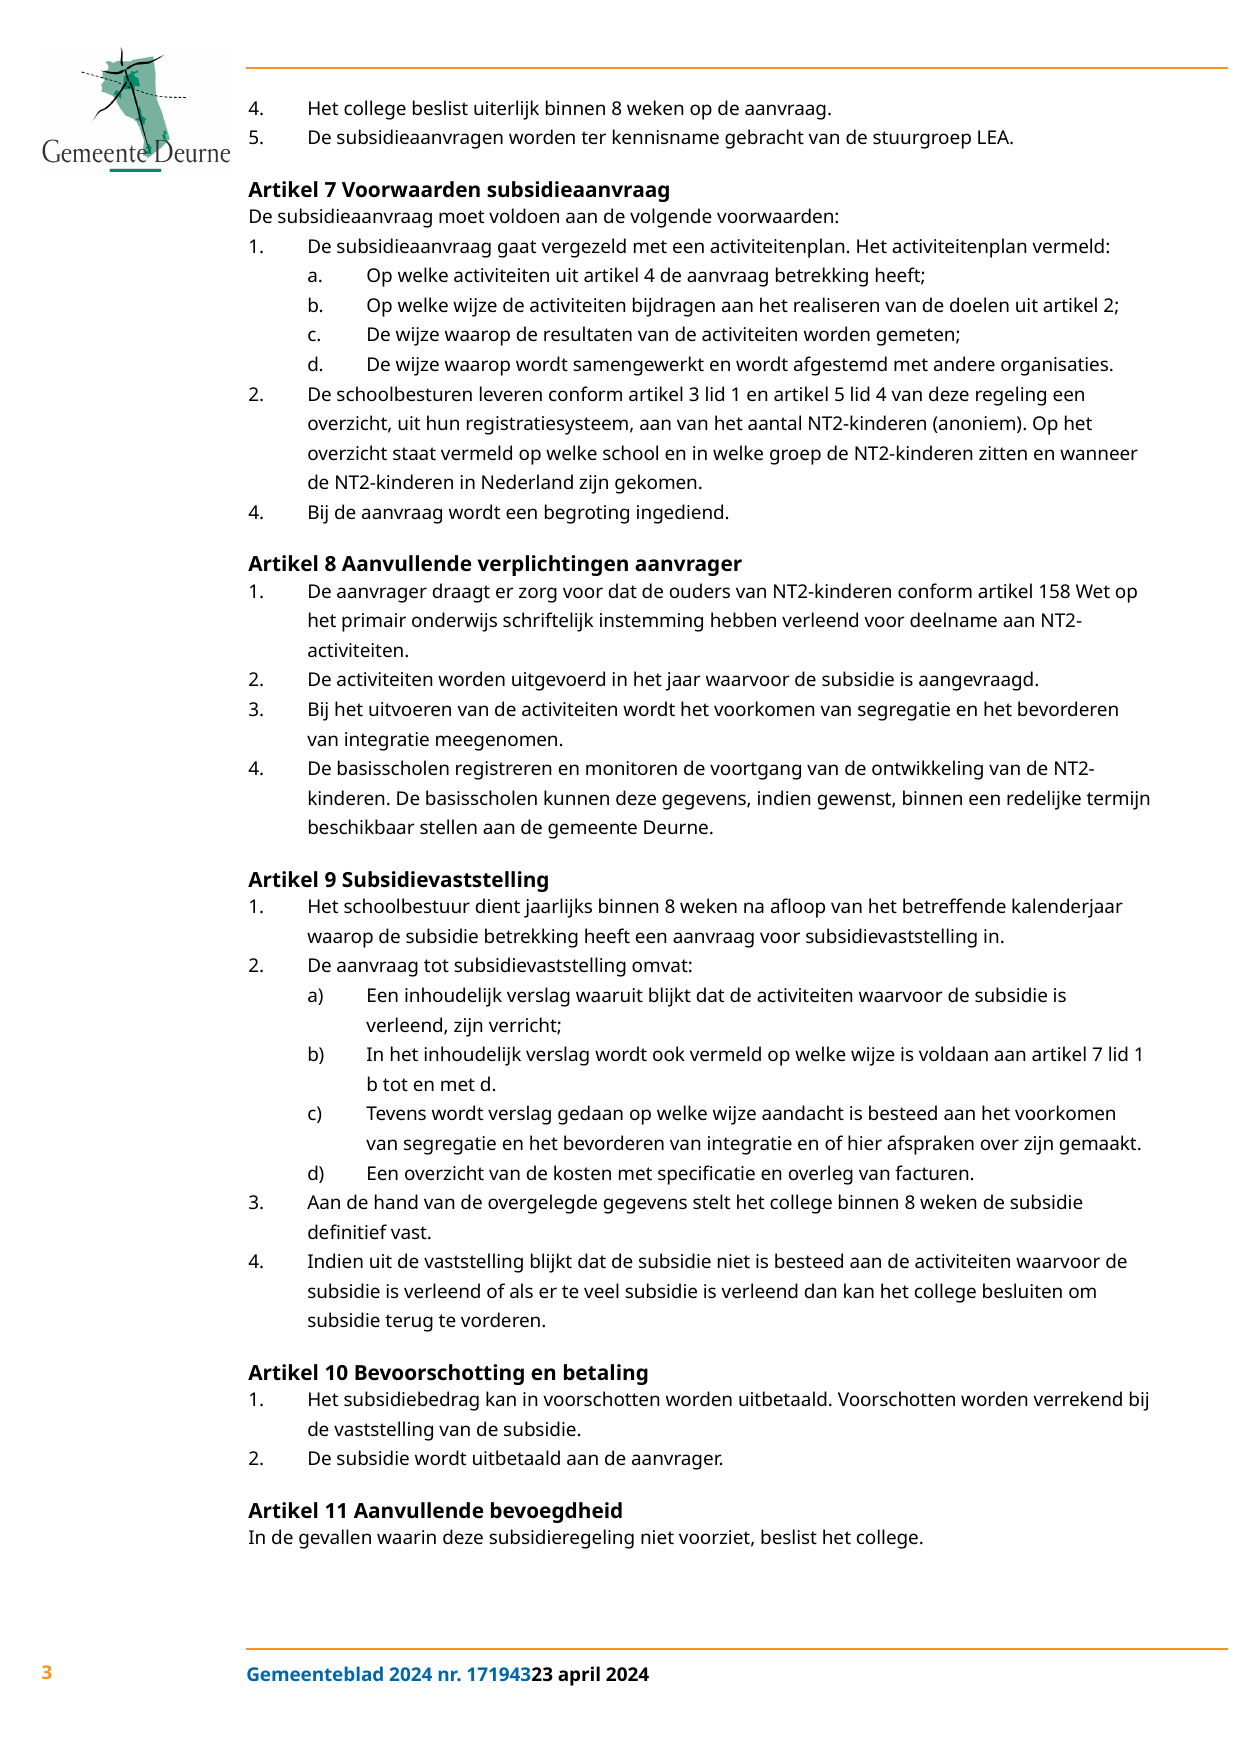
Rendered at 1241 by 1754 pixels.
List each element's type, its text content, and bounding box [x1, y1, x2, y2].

list Bij het uitvoeren van de activiteiten wordt het voorkomen van segregatie en het bevorderen van integratie meegenomen. [248, 696, 1152, 752]
picture [41, 47, 231, 172]
list De aanvraag tot subsidievaststelling omvat: [248, 953, 1152, 978]
list Bij de aanvraag wordt een begroting ingediend. [248, 499, 1152, 525]
list Indien uit de vaststelling blijkt dat de subsidie niet is besteed aan de activiteiten waarvoor de subsidie is verleend of als er te veel subsidie is verleend dan kan het college besluiten om subsidie terug te vorderen. [248, 1248, 1152, 1333]
list Aan de hand van de overgelegde gegevens stelt het college binnen 8 weken de subsidie definitief vast. [248, 1189, 1152, 1244]
text De subsidieaanvraag moet voldoen aan de volgende voorwaarden: [248, 203, 1152, 229]
list De basisscholen registreren en monitoren de voortgang van de ontwikkeling van de NT2-kinderen. De basisscholen kunnen deze gegevens, indien gewenst, binnen een redelijke termijn beschikbaar stellen aan de gemeente Deurne. [248, 755, 1152, 840]
list Op welke activiteiten uit artikel 4 de aanvraag betrekking heeft; [307, 262, 1152, 288]
list Op welke wijze de activiteiten bijdragen aan het realiseren van de doelen uit artikel 2; [307, 292, 1152, 318]
text Artikel 7 Voorwaarden subsidieaanvraag [248, 175, 1152, 203]
list De wijze waarop wordt samengewerkt en wordt afgestemd met andere organisaties. [307, 351, 1152, 377]
list Het schoolbestuur dient jaarlijks binnen 8 weken na afloop van het betreffende kalenderjaar waarop de subsidie betrekking heeft een aanvraag voor subsidievaststelling in. [248, 893, 1152, 949]
list De wijze waarop de resultaten van de activiteiten worden gemeten; [307, 322, 1152, 347]
text In de gevallen waarin deze subsidieregeling niet voorziet, beslist het college. [248, 1524, 1152, 1550]
text Artikel 9 Subsidievaststelling [248, 865, 1152, 893]
list Tevens wordt verslag gedaan op welke wijze aandacht is besteed aan het voorkomen van segregatie en het bevorderen van integratie en of hier afspraken over zijn gemaakt. [307, 1101, 1152, 1156]
list De schoolbesturen leveren conform artikel 3 lid 1 en artikel 5 lid 4 van deze regeling een overzicht, uit hun registratiesysteem, aan van het aantal NT2-kinderen (anoniem). Op het overzicht staat vermeld op welke school en in welke groep de NT2-kinderen zitten en wanneer de NT2-kinderen in Nederland zijn gekomen. [248, 381, 1152, 495]
list De subsidieaanvraag gaat vergezeld met een activiteitenplan. Het activiteitenplan vermeld: [248, 233, 1152, 258]
text Artikel 11 Aanvullende bevoegdheid [248, 1496, 1152, 1524]
text Artikel 8 Aanvullende verplichtingen aanvrager [248, 549, 1152, 578]
list In het inhoudelijk verslag wordt ook vermeld op welke wijze is voldaan aan artikel 7 lid 1 b tot en met d. [307, 1041, 1152, 1097]
list Het subsidiebedrag kan in voorschotten worden uitbetaald. Voorschotten worden verrekend bij de vaststelling van de subsidie. [248, 1386, 1152, 1442]
text Artikel 10 Bevoorschotting en betaling [248, 1358, 1152, 1386]
list De subsidie wordt uitbetaald aan de aanvrager. [248, 1446, 1152, 1471]
list De subsidieaanvragen worden ter kennisname gebracht van de stuurgroep LEA. [248, 124, 1152, 150]
list De activiteiten worden uitgevoerd in het jaar waarvoor de subsidie is aangevraagd. [248, 667, 1152, 692]
list De aanvrager draagt er zorg voor dat de ouders van NT2-kinderen conform artikel 158 Wet op het primair onderwijs schriftelijk instemming hebben verleend voor deelname aan NT2-activiteiten. [248, 578, 1152, 663]
list Een inhoudelijk verslag waaruit blijkt dat de activiteiten waarvoor de subsidie is verleend, zijn verricht; [307, 982, 1152, 1037]
list Het college beslist uiterlijk binnen 8 weken op de aanvraag. [248, 95, 1152, 121]
list Een overzicht van de kosten met specificatie en overleg van facturen. [307, 1160, 1152, 1185]
